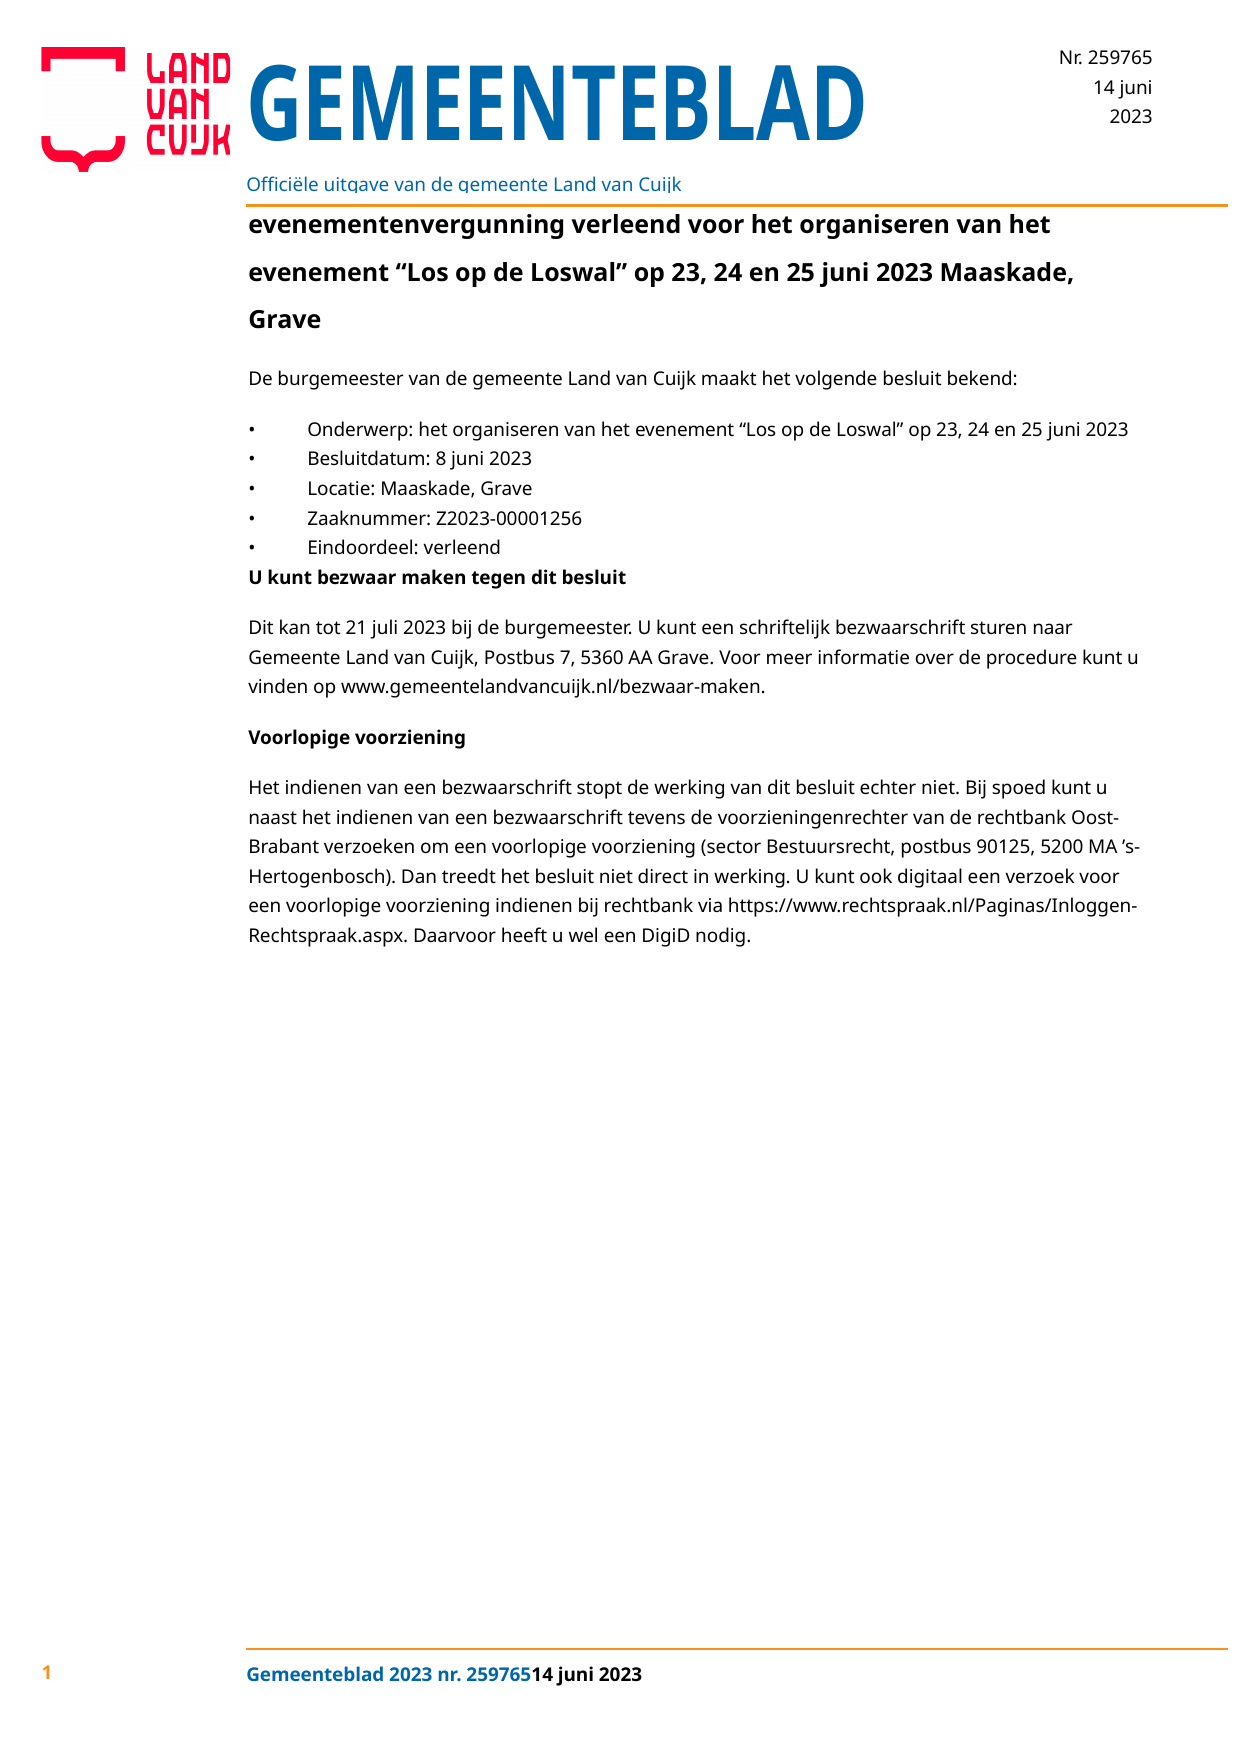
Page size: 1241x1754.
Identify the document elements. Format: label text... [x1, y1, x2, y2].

picture [41, 47, 231, 172]
text evenementenvergunning verleend voor het organiseren van het evenement “Los op de Loswal” op 23, 24 en 25 juni 2023 Maaskade, Grave [248, 207, 1152, 336]
text De burgemeester van de gemeente Land van Cuijk maakt het volgende besluit bekend: [248, 366, 1152, 391]
text Voorlopige voorziening [248, 724, 1152, 749]
list Onderwerp: het organiseren van het evenement “Los op de Loswal” op 23, 24 en 25 juni 2023 [248, 416, 1152, 442]
text Het indienen van een bezwaarschrift stopt de werking van dit besluit echter niet. Bij spoed kunt u naast het indienen van een bezwaarschrift tevens de voorzieningenrechter van de rechtbank Oost-Brabant verzoeken om een voorlopige voorziening (sector Bestuursrecht, postbus 90125, 5200 MA ’s-Hertogenbosch). Dan treedt het besluit niet direct in werking. U kunt ook digitaal een verzoek voor een voorlopige voorziening indienen bij rechtbank via https://www.rechtspraak.nl/Paginas/Inloggen-Rechtspraak.aspx. Daarvoor heeft u wel een DigiD nodig. [248, 774, 1152, 948]
list Besluitdatum: 8 juni 2023 [248, 446, 1152, 471]
list Eindoordeel: verleend [248, 534, 1152, 560]
text Dit kan tot 21 juli 2023 bij de burgemeester. U kunt een schriftelijk bezwaarschrift sturen naar Gemeente Land van Cuijk, Postbus 7, 5360 AA Grave. Voor meer informatie over de procedure kunt u vinden op www.gemeentelandvancuijk.nl/bezwaar-maken. [248, 614, 1152, 699]
list Zaaknummer: Z2023-00001256 [248, 505, 1152, 530]
list Locatie: Maaskade, Grave [248, 475, 1152, 501]
text U kunt bezwaar maken tegen dit besluit [248, 564, 1152, 589]
